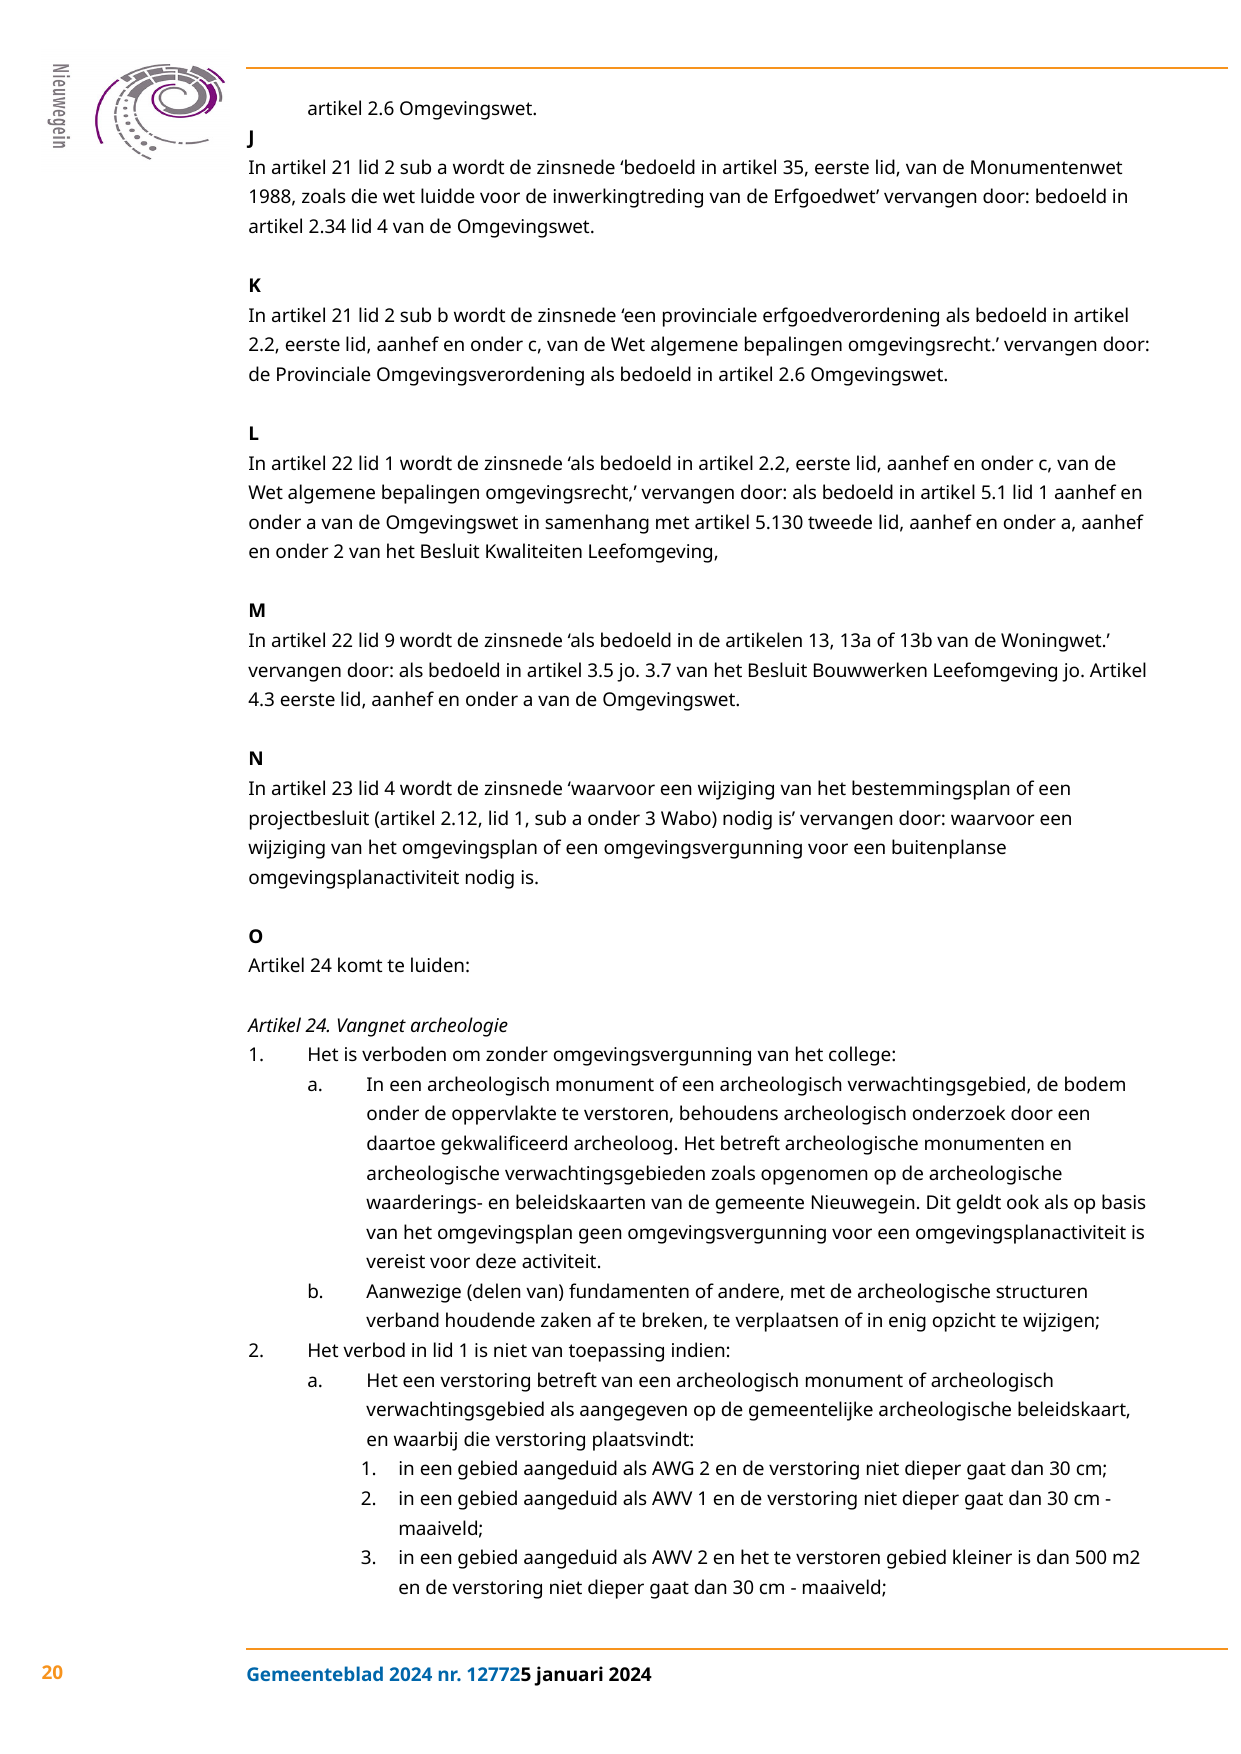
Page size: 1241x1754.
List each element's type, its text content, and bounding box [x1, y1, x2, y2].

text M [248, 598, 1152, 623]
text In artikel 21 lid 2 sub b wordt de zinsnede ‘een provinciale erfgoedverordening als bedoeld in artikel 2.2, eerste lid, aanhef en onder c, van de Wet algemene bepalingen omgevingsrecht.’ vervangen door: de Provinciale Omgevingsverordening als bedoeld in artikel 2.6 Omgevingswet. [248, 302, 1152, 387]
list In een archeologisch monument of een archeologisch verwachtingsgebied, de bodem onder de oppervlakte te verstoren, behoudens archeologisch onderzoek door een daartoe gekwalificeerd archeoloog. Het betreft archeologische monumenten en archeologische verwachtingsgebieden zoals opgenomen op de archeologische waarderings- en beleidskaarten van de gemeente Nieuwegein. Dit geldt ook als op basis van het omgevingsplan geen omgevingsvergunning voor een omgevingsplanactiviteit is vereist voor deze activiteit. [307, 1071, 1152, 1274]
text Artikel 24 komt te luiden: [248, 953, 1152, 978]
text In artikel 22 lid 9 wordt de zinsnede ‘als bedoeld in de artikelen 13, 13a of 13b van de Woningwet.’ vervangen door: als bedoeld in artikel 3.5 jo. 3.7 van het Besluit Bouwwerken Leefomgeving jo. Artikel 4.3 eerste lid, aanhef en onder a van de Omgevingswet. [248, 627, 1152, 712]
list in een gebied aangeduid als AWV 2 en het te verstoren gebied kleiner is dan 500 m2 en de verstoring niet dieper gaat dan 30 cm - maaiveld; [361, 1544, 1152, 1600]
list in een gebied aangeduid als AWV 1 en de verstoring niet dieper gaat dan 30 cm -maaiveld; [361, 1485, 1152, 1541]
list artikel 2.6 Omgevingswet. [248, 95, 1152, 121]
text Artikel 24. Vangnet archeologie [248, 1012, 1152, 1038]
text J [248, 124, 1152, 150]
picture [41, 47, 231, 172]
text In artikel 22 lid 1 wordt de zinsnede ‘als bedoeld in artikel 2.2, eerste lid, aanhef en onder c, van de Wet algemene bepalingen omgevingsrecht,’ vervangen door: als bedoeld in artikel 5.1 lid 1 aanhef en onder a van de Omgevingswet in samenhang met artikel 5.130 tweede lid, aanhef en onder a, aanhef en onder 2 van het Besluit Kwaliteiten Leefomgeving, [248, 450, 1152, 564]
list Het is verboden om zonder omgevingsvergunning van het college: [248, 1041, 1152, 1067]
text O [248, 923, 1152, 949]
text L [248, 420, 1152, 446]
list Aanwezige (delen van) fundamenten of andere, met de archeologische structuren verband houdende zaken af te breken, te verplaatsen of in enig opzicht te wijzigen; [307, 1278, 1152, 1333]
text In artikel 21 lid 2 sub a wordt de zinsnede ‘bedoeld in artikel 35, eerste lid, van de Monumentenwet 1988, zoals die wet luidde voor de inwerkingtreding van de Erfgoedwet’ vervangen door: bedoeld in artikel 2.34 lid 4 van de Omgevingswet. [248, 154, 1152, 239]
list in een gebied aangeduid als AWG 2 en de verstoring niet dieper gaat dan 30 cm; [361, 1456, 1152, 1481]
text In artikel 23 lid 4 wordt de zinsnede ‘waarvoor een wijziging van het bestemmingsplan of een projectbesluit (artikel 2.12, lid 1, sub a onder 3 Wabo) nodig is’ vervangen door: waarvoor een wijziging van het omgevingsplan of een omgevingsvergunning voor een buitenplanse omgevingsplanactiviteit nodig is. [248, 775, 1152, 890]
text K [248, 272, 1152, 298]
text N [248, 746, 1152, 771]
list Het een verstoring betreft van een archeologisch monument of archeologisch verwachtingsgebied als aangegeven op de gemeentelijke archeologische beleidskaart, en waarbij die verstoring plaatsvindt: [307, 1367, 1152, 1452]
list Het verbod in lid 1 is niet van toepassing indien: [248, 1337, 1152, 1363]
